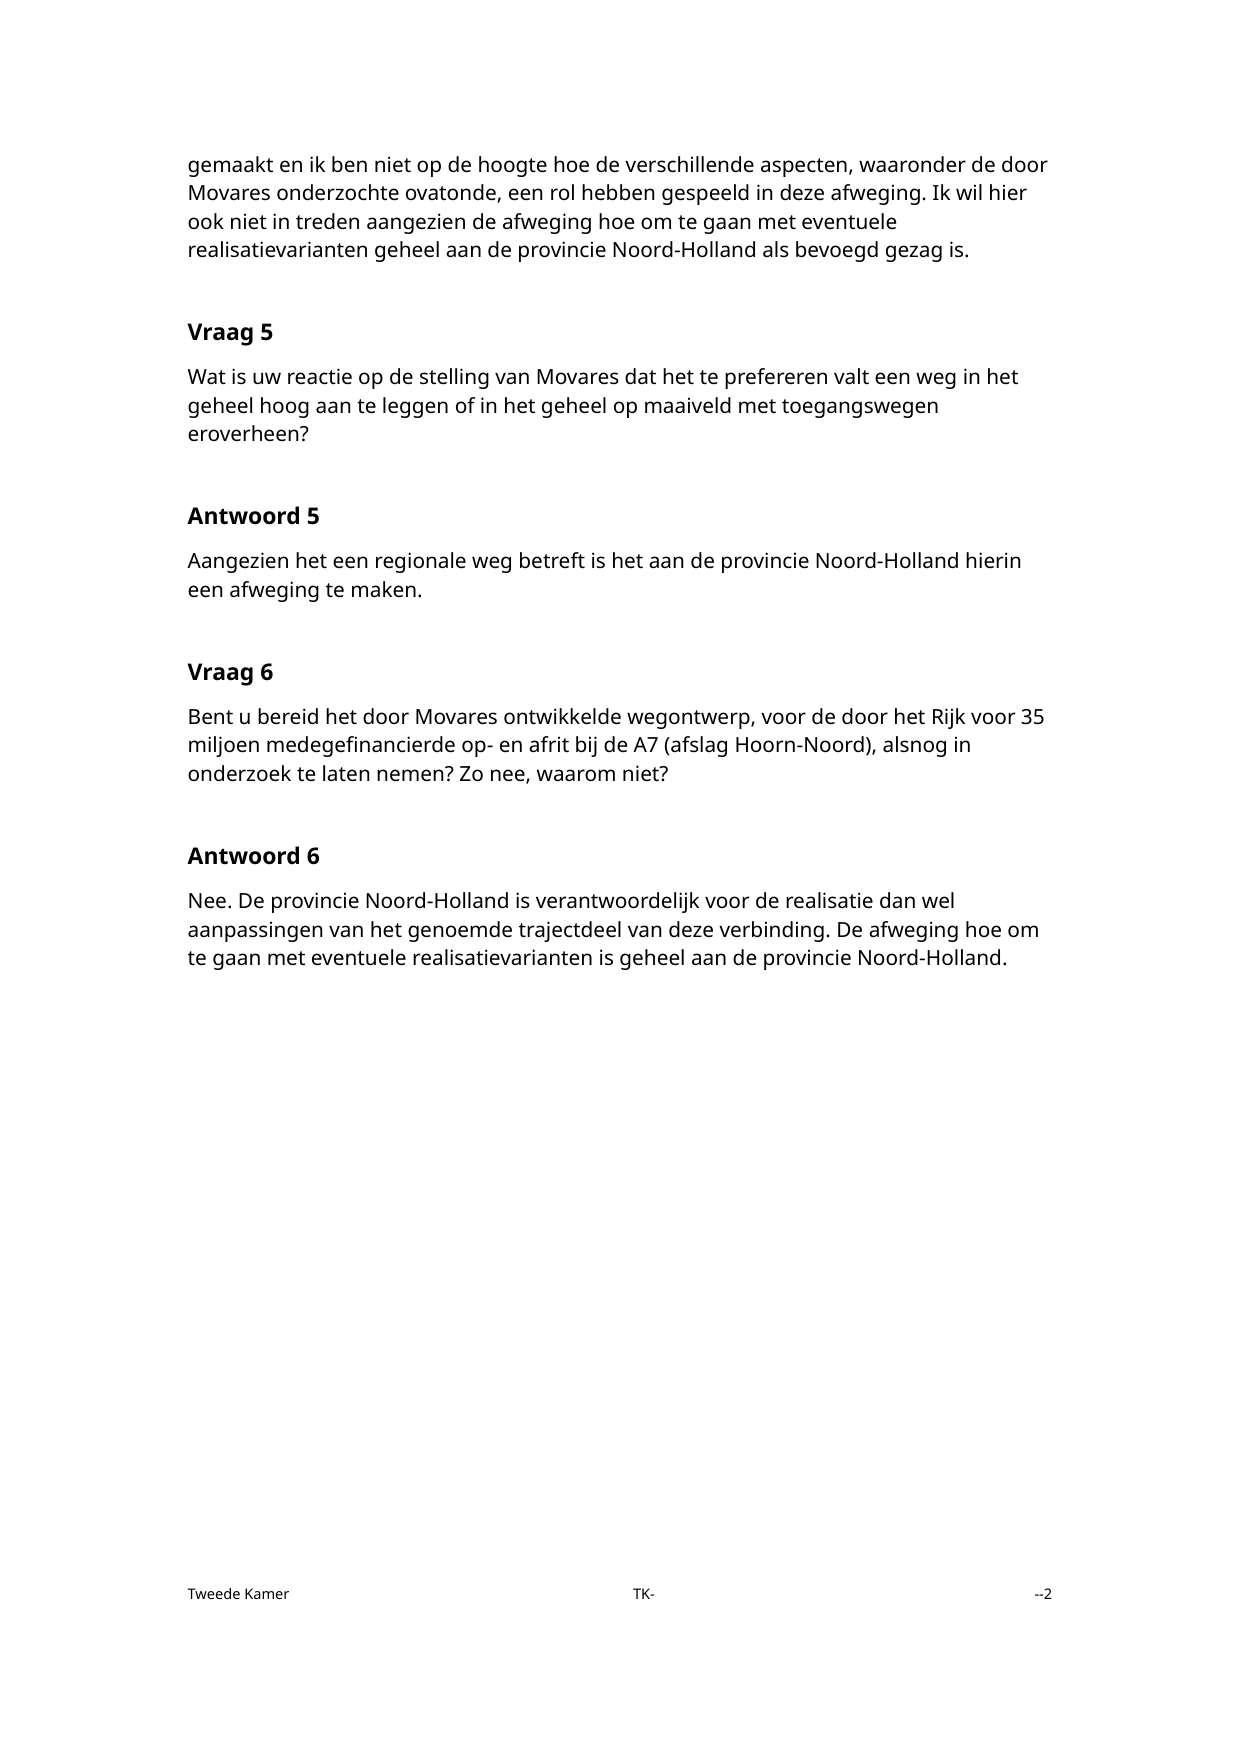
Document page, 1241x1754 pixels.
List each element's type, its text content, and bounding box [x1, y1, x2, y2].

subtitle Antwoord 5 [187, 500, 1053, 532]
text gemaakt en ik ben niet op de hoogte hoe de verschillende aspecten, waaronder de door Movares onderzochte ovatonde, een rol hebben gespeeld in deze afweging. Ik wil hier ook niet in treden aangezien de afweging hoe om te gaan met eventuele realisatievarianten geheel aan de provincie Noord-Holland als bevoegd gezag is. [187, 150, 1053, 264]
text Bent u bereid het door Movares ontwikkelde wegontwerp, voor de door het Rijk voor 35 miljoen medegefinancierde op- en afrit bij de A7 (afslag Hoorn-Noord), alsnog in onderzoek te laten nemen? Zo nee, waarom niet? [187, 702, 1053, 787]
subtitle Vraag 5 [187, 316, 1053, 347]
text Wat is uw reactie op de stelling van Movares dat het te prefereren valt een weg in het geheel hoog aan te leggen of in het geheel op maaiveld met toegangswegen eroverheen? [187, 362, 1053, 448]
subtitle Vraag 6 [187, 656, 1053, 687]
text Aangezien het een regionale weg betreft is het aan de provincie Noord-Holland hierin een afweging te maken. [187, 547, 1053, 603]
text Nee. De provincie Noord-Holland is verantwoordelijk voor de realisatie dan wel aanpassingen van het genoemde trajectdeel van deze verbinding. De afweging hoe om te gaan met eventuele realisatievarianten is geheel aan de provincie Noord-Holland. [187, 886, 1053, 972]
subtitle Antwoord 6 [187, 840, 1053, 871]
